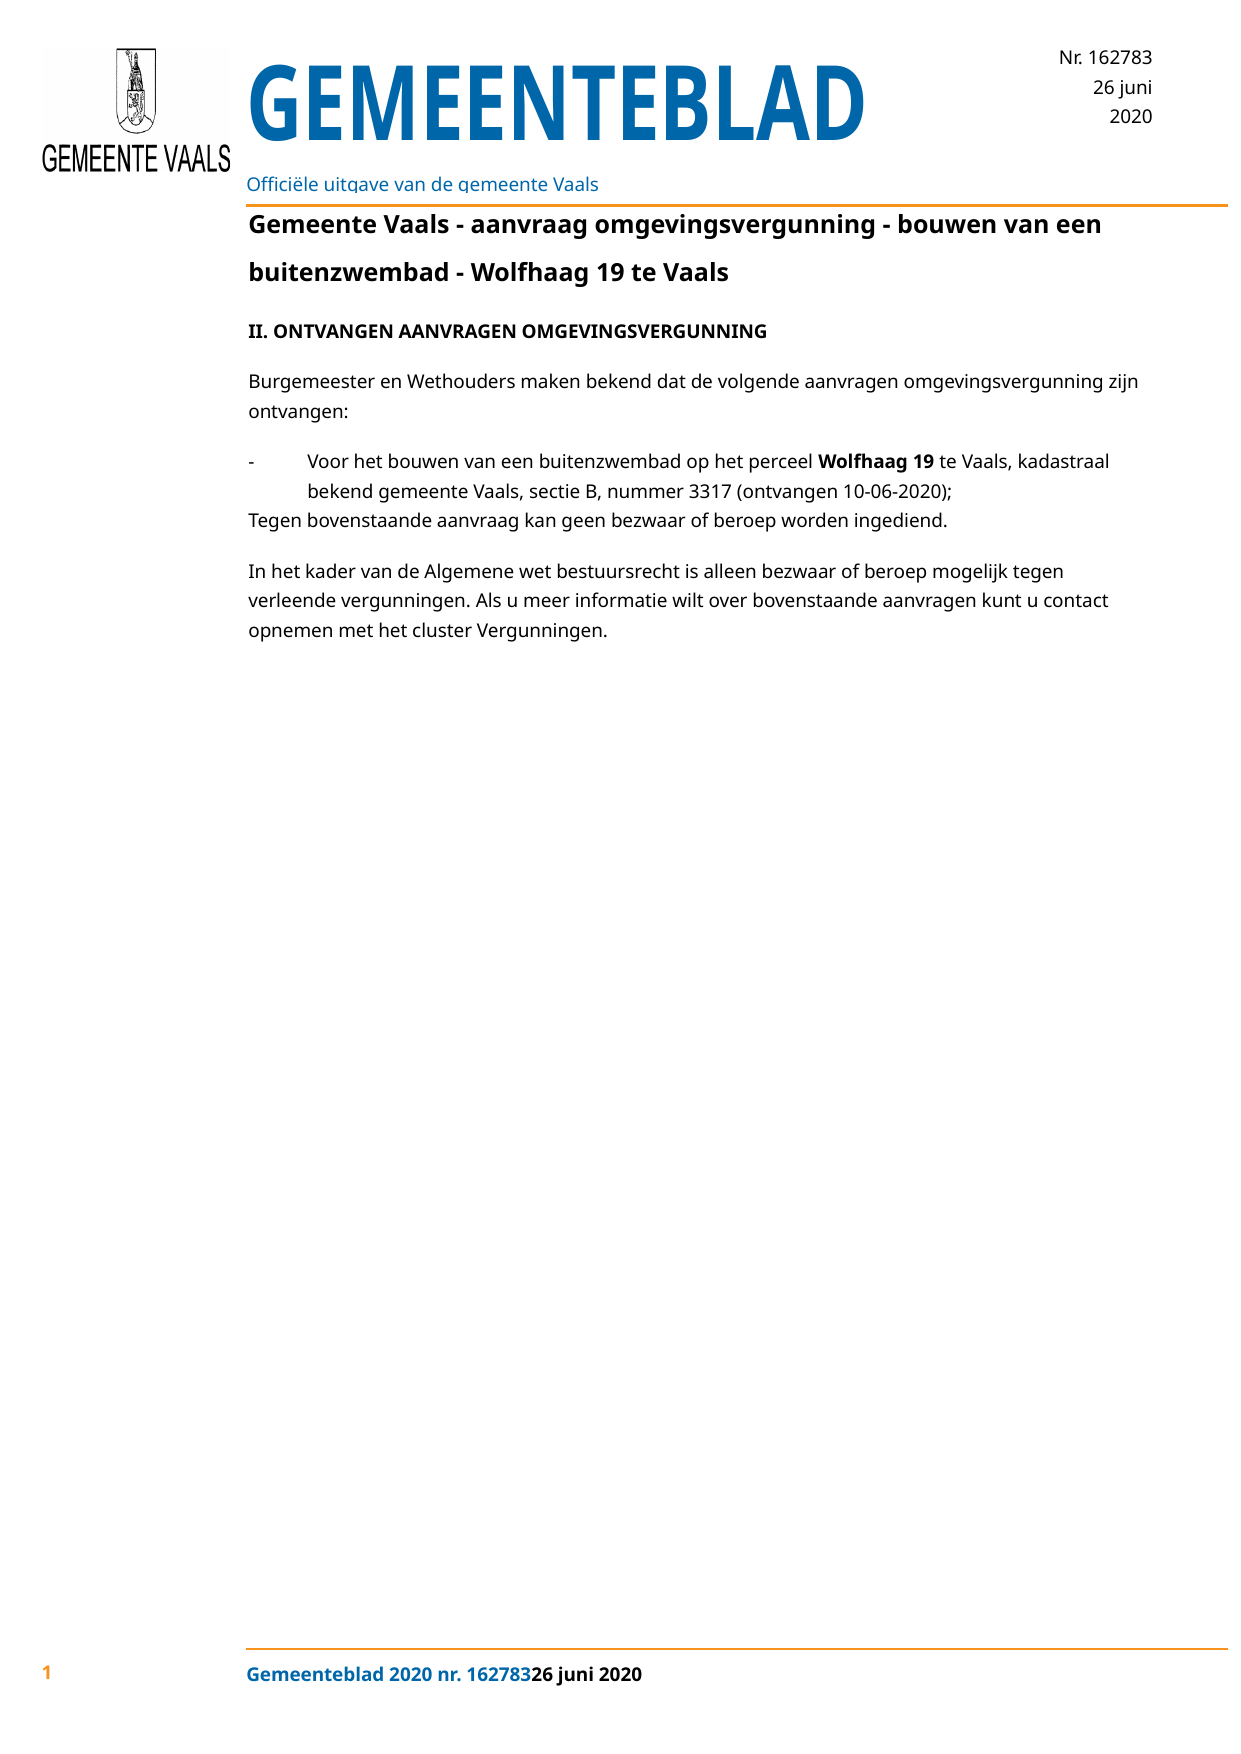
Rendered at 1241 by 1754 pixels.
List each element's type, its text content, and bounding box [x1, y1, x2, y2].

text Gemeente Vaals - aanvraag omgevingsvergunning - bouwen van een buitenzwembad - Wolfhaag 19 te Vaals [248, 207, 1152, 288]
list Voor het bouwen van een buitenzwembad op het perceel Wolfhaag 19 te Vaals, kadastraal bekend gemeente Vaals, sectie B, nummer 3317 (ontvangen 10-06-2020); [248, 448, 1152, 504]
text II. ONTVANGEN AANVRAGEN OMGEVINGSVERGUNNING [248, 318, 1152, 344]
text Burgemeester en Wethouders maken bekend dat de volgende aanvragen omgevingsvergunning zijn ontvangen: [248, 368, 1152, 424]
picture [41, 47, 231, 172]
text Tegen bovenstaande aanvraag kan geen bezwaar of beroep worden ingediend. [248, 507, 1152, 533]
text In het kader van de Algemene wet bestuursrecht is alleen bezwaar of beroep mogelijk tegen verleende vergunningen. Als u meer informatie wilt over bovenstaande aanvragen kunt u contact opnemen met het cluster Vergunningen. [248, 558, 1152, 643]
